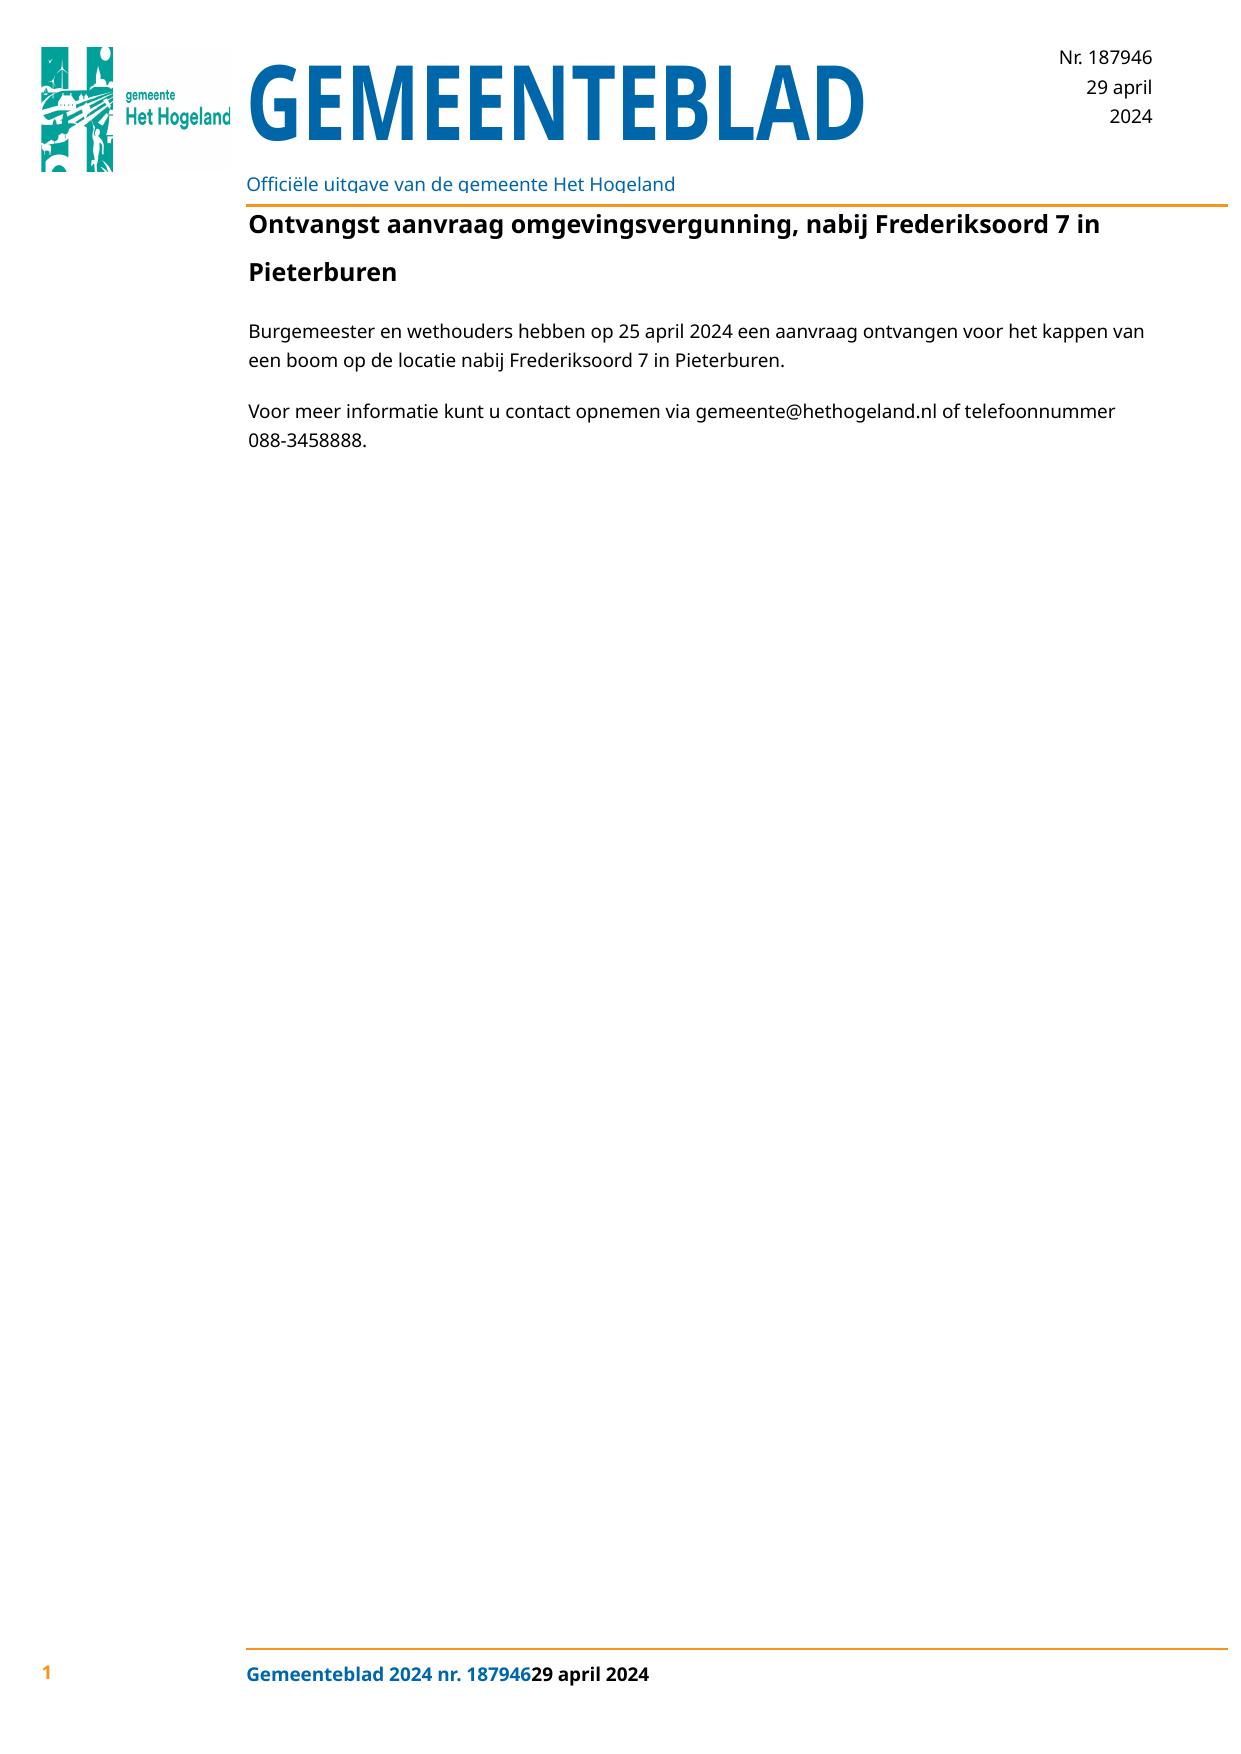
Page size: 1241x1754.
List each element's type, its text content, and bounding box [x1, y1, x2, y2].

text Burgemeester en wethouders hebben op 25 april 2024 een aanvraag ontvangen voor het kappen van een boom op de locatie nabij Frederiksoord 7 in Pieterburen. [248, 318, 1152, 373]
text Voor meer informatie kunt u contact opnemen via gemeente@hethogeland.nl of telefoonnummer 088-3458888. [248, 398, 1152, 453]
picture [41, 47, 231, 172]
text Ontvangst aanvraag omgevingsvergunning, nabij Frederiksoord 7 in Pieterburen [248, 207, 1152, 288]
